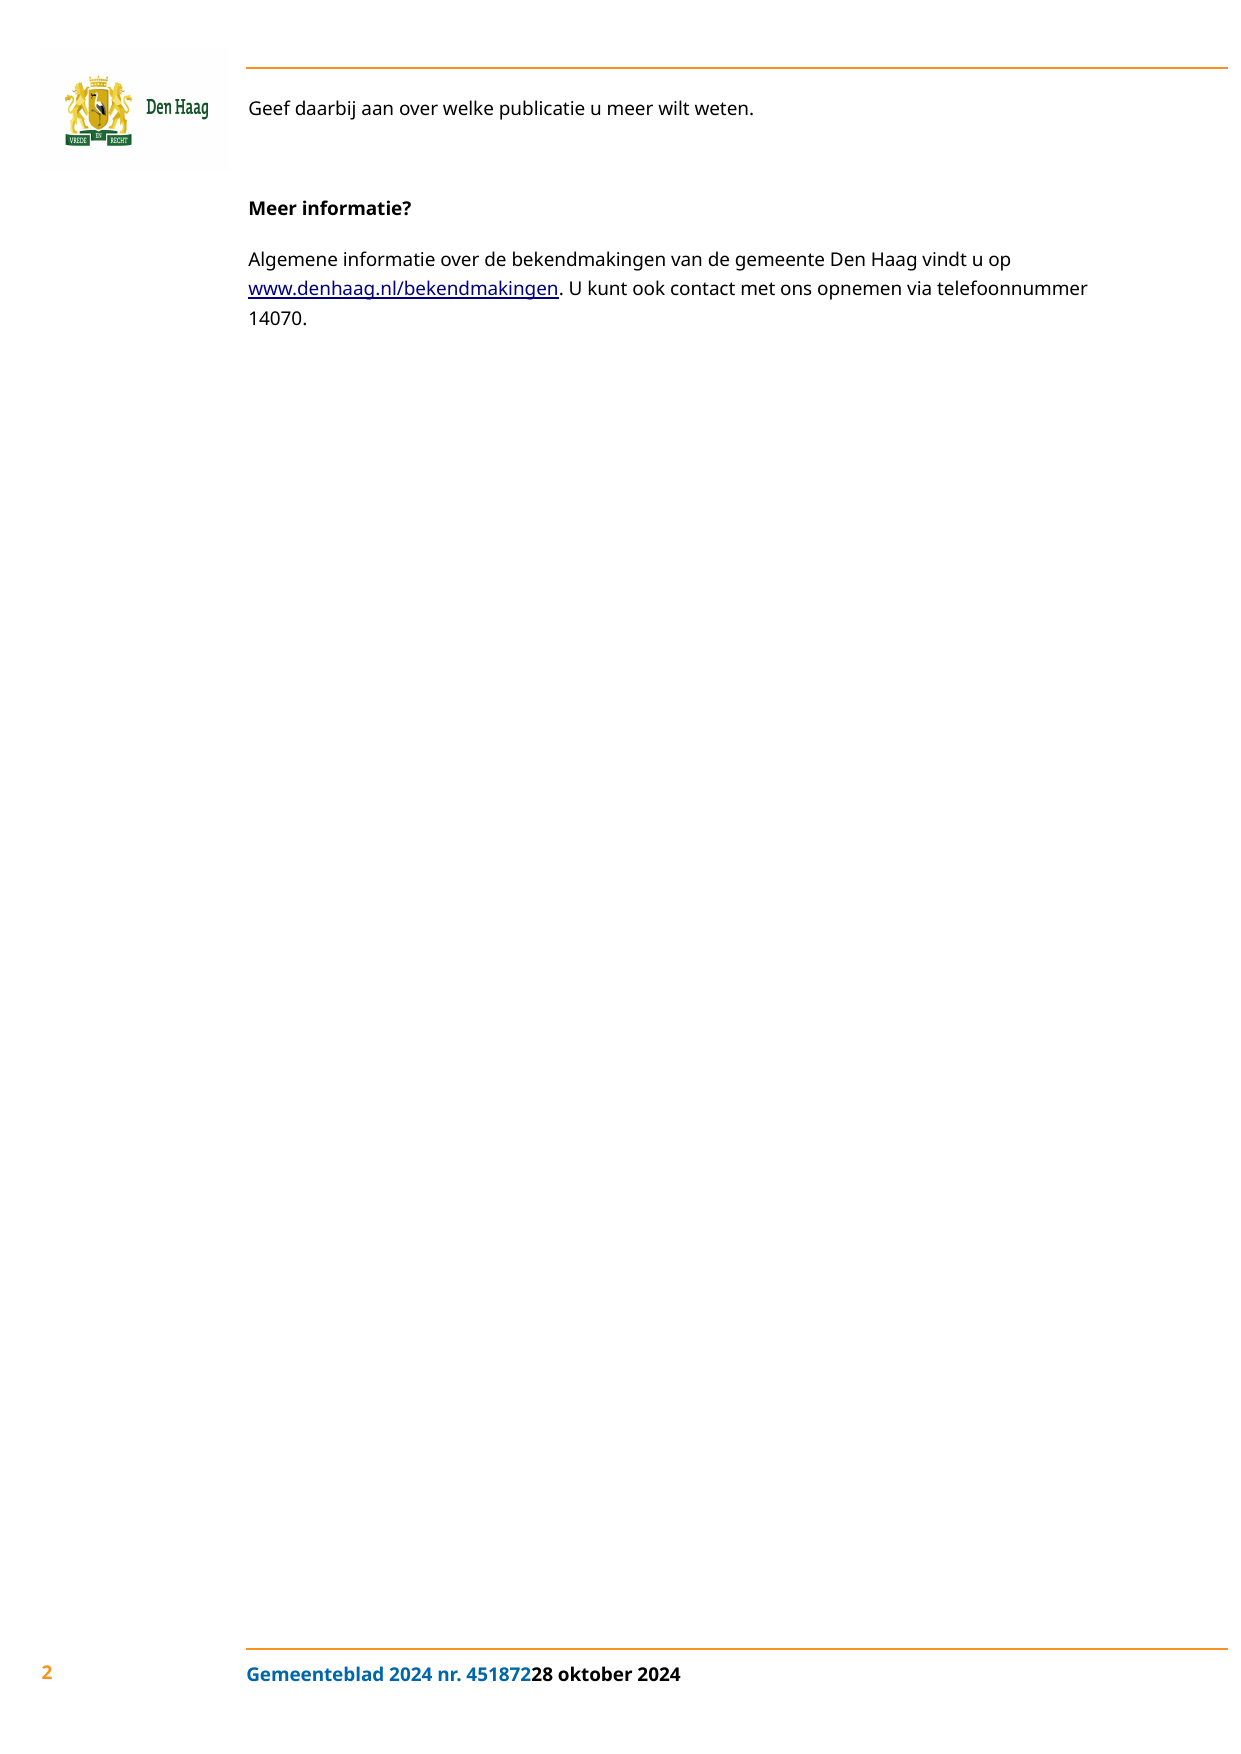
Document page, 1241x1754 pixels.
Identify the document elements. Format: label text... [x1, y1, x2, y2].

text Geef daarbij aan over welke publicatie u meer wilt weten. [248, 95, 1152, 121]
picture [41, 47, 231, 172]
text Meer informatie? [248, 196, 1152, 221]
text Algemene informatie over de bekendmakingen van de gemeente Den Haag vindt u op www.denhaag.nl/bekendmakingen. U kunt ook contact met ons opnemen via telefoonnummer 14070. [248, 246, 1152, 331]
